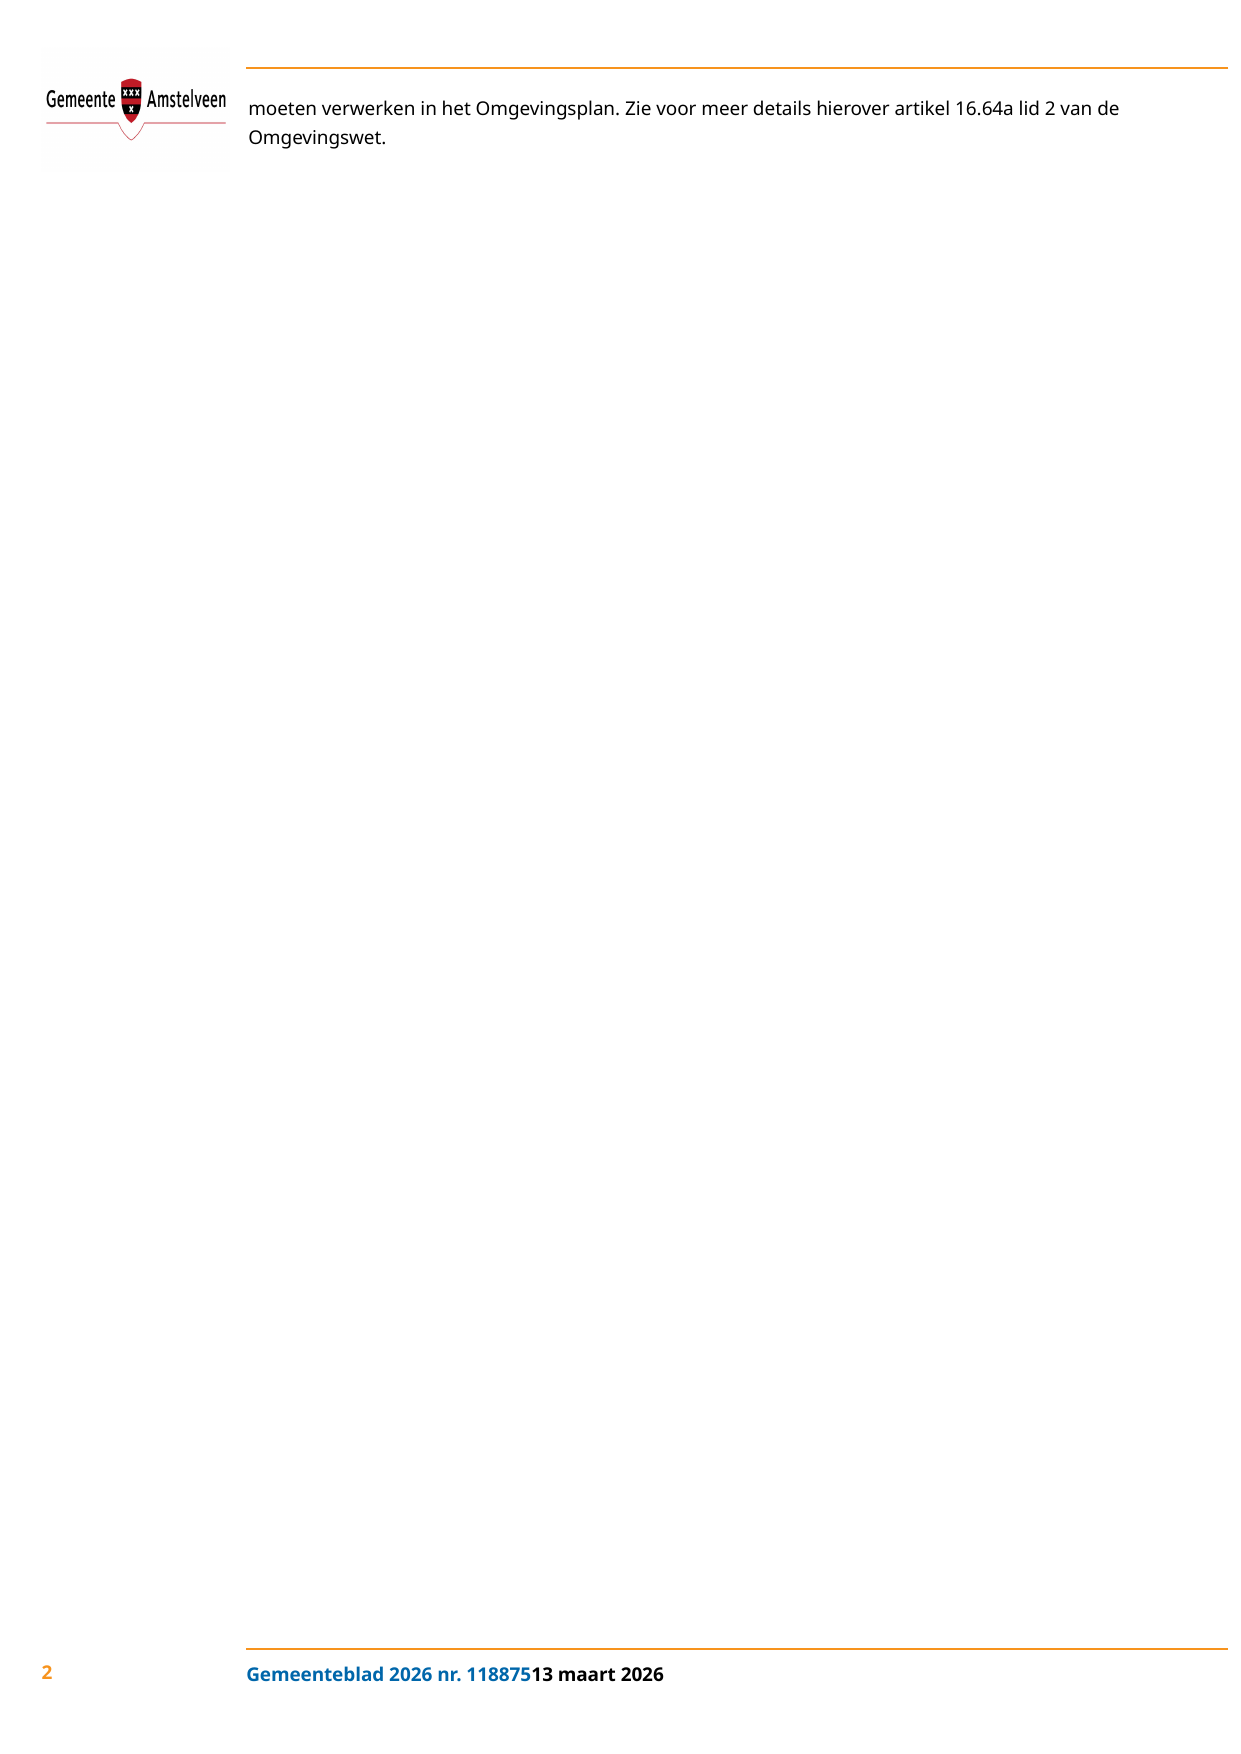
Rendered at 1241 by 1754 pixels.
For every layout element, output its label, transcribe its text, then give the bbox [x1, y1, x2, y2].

text moeten verwerken in het Omgevingsplan. Zie voor meer details hierover artikel 16.64a lid 2 van de Omgevingswet. [248, 95, 1152, 150]
picture [41, 47, 231, 172]
